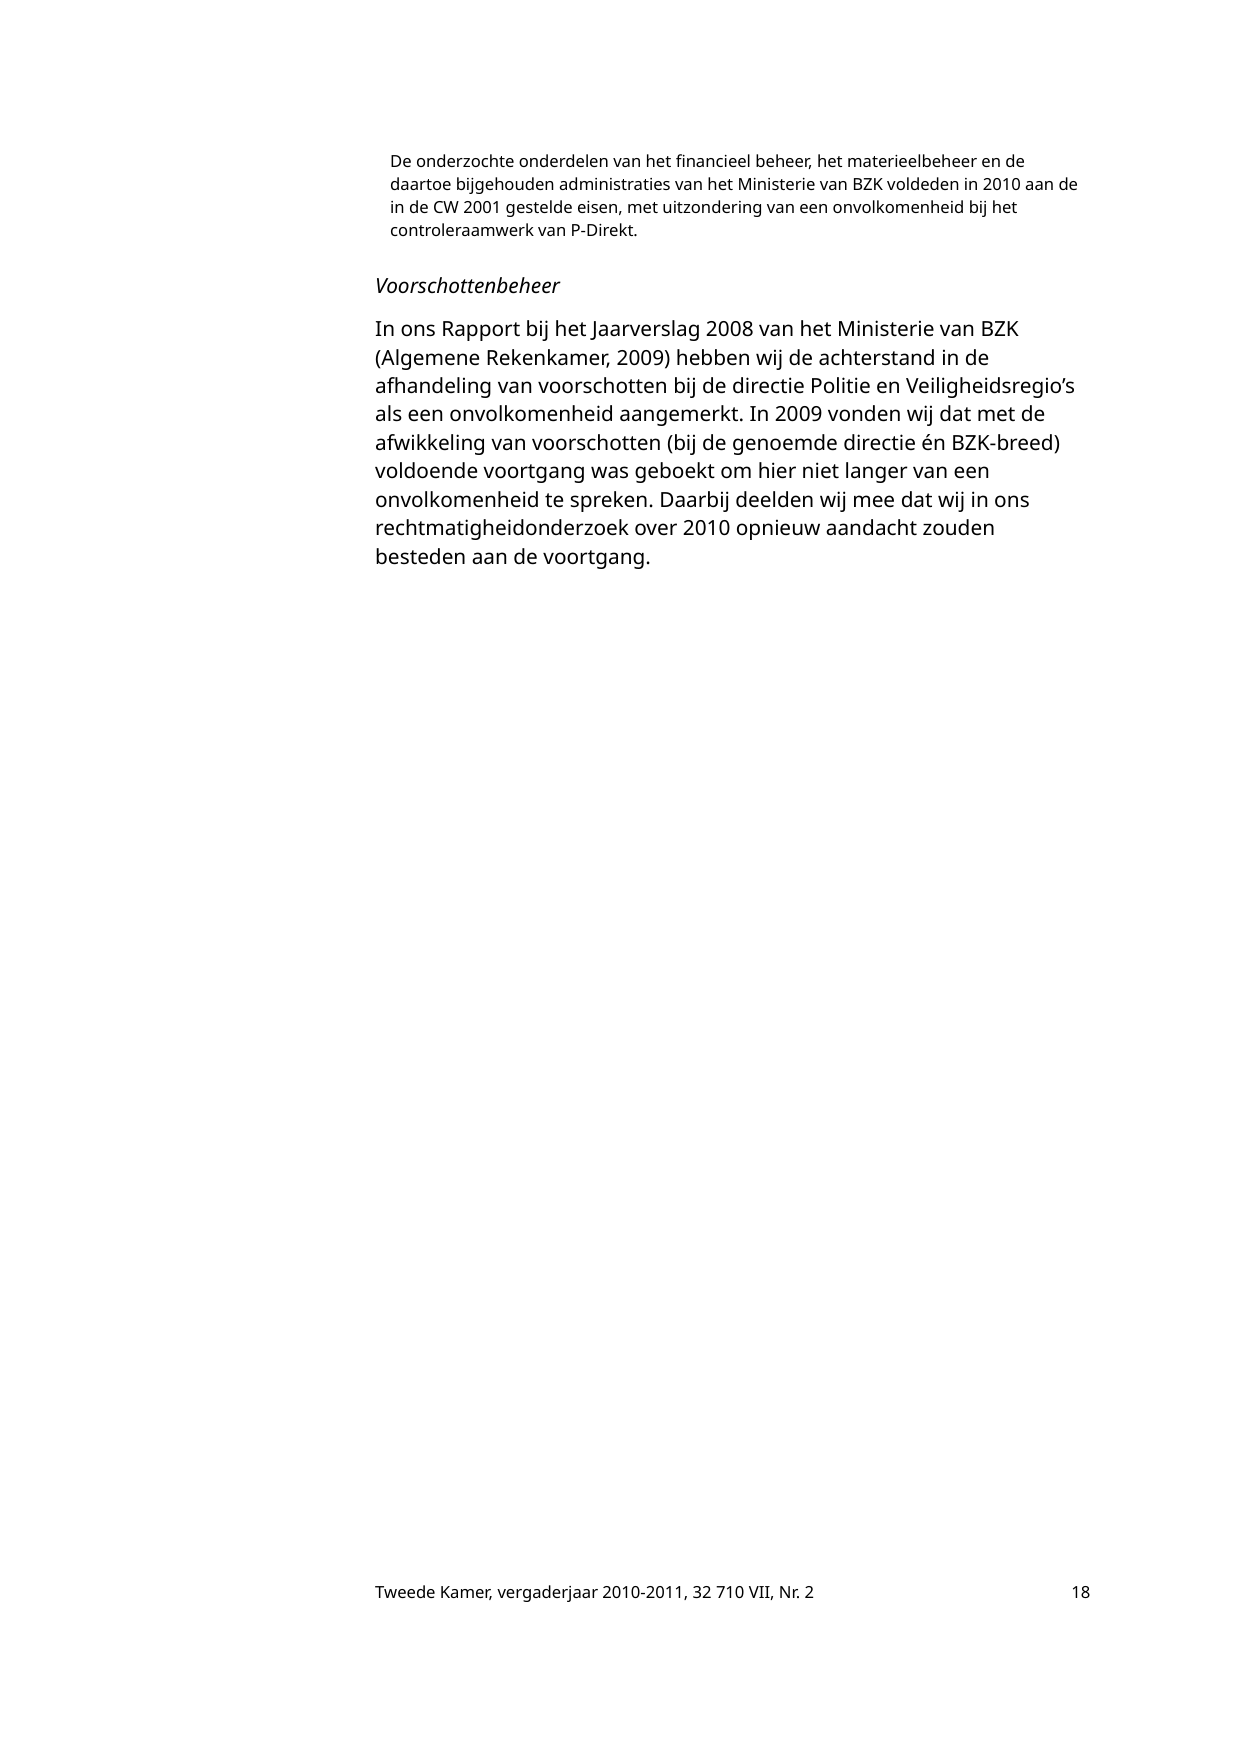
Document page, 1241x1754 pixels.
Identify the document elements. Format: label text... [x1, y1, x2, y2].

text Voorschottenbeheer [375, 271, 1090, 299]
text De onderzochte onderdelen van het financieel beheer, het materieelbeheer en de daartoe bijgehouden administraties van het Ministerie van BZK voldeden in 2010 aan de in de CW 2001 gestelde eisen, met uitzondering van een onvolkomenheid bij het controleraamwerk van P-Direkt. [390, 150, 1087, 241]
text In ons Rapport bij het Jaarverslag 2008 van het Ministerie van BZK (Algemene Rekenkamer, 2009) hebben wij de achterstand in de afhandeling van voorschotten bij de directie Politie en Veiligheidsregio’s als een onvolkomenheid aangemerkt. In 2009 vonden wij dat met de afwikkeling van voorschotten (bij de genoemde directie én BZK-breed) voldoende voortgang was geboekt om hier niet langer van een onvolkomenheid te spreken. Daarbij deelden wij mee dat wij in ons rechtmatigheidonderzoek over 2010 opnieuw aandacht zouden besteden aan de voortgang. [375, 314, 1090, 570]
